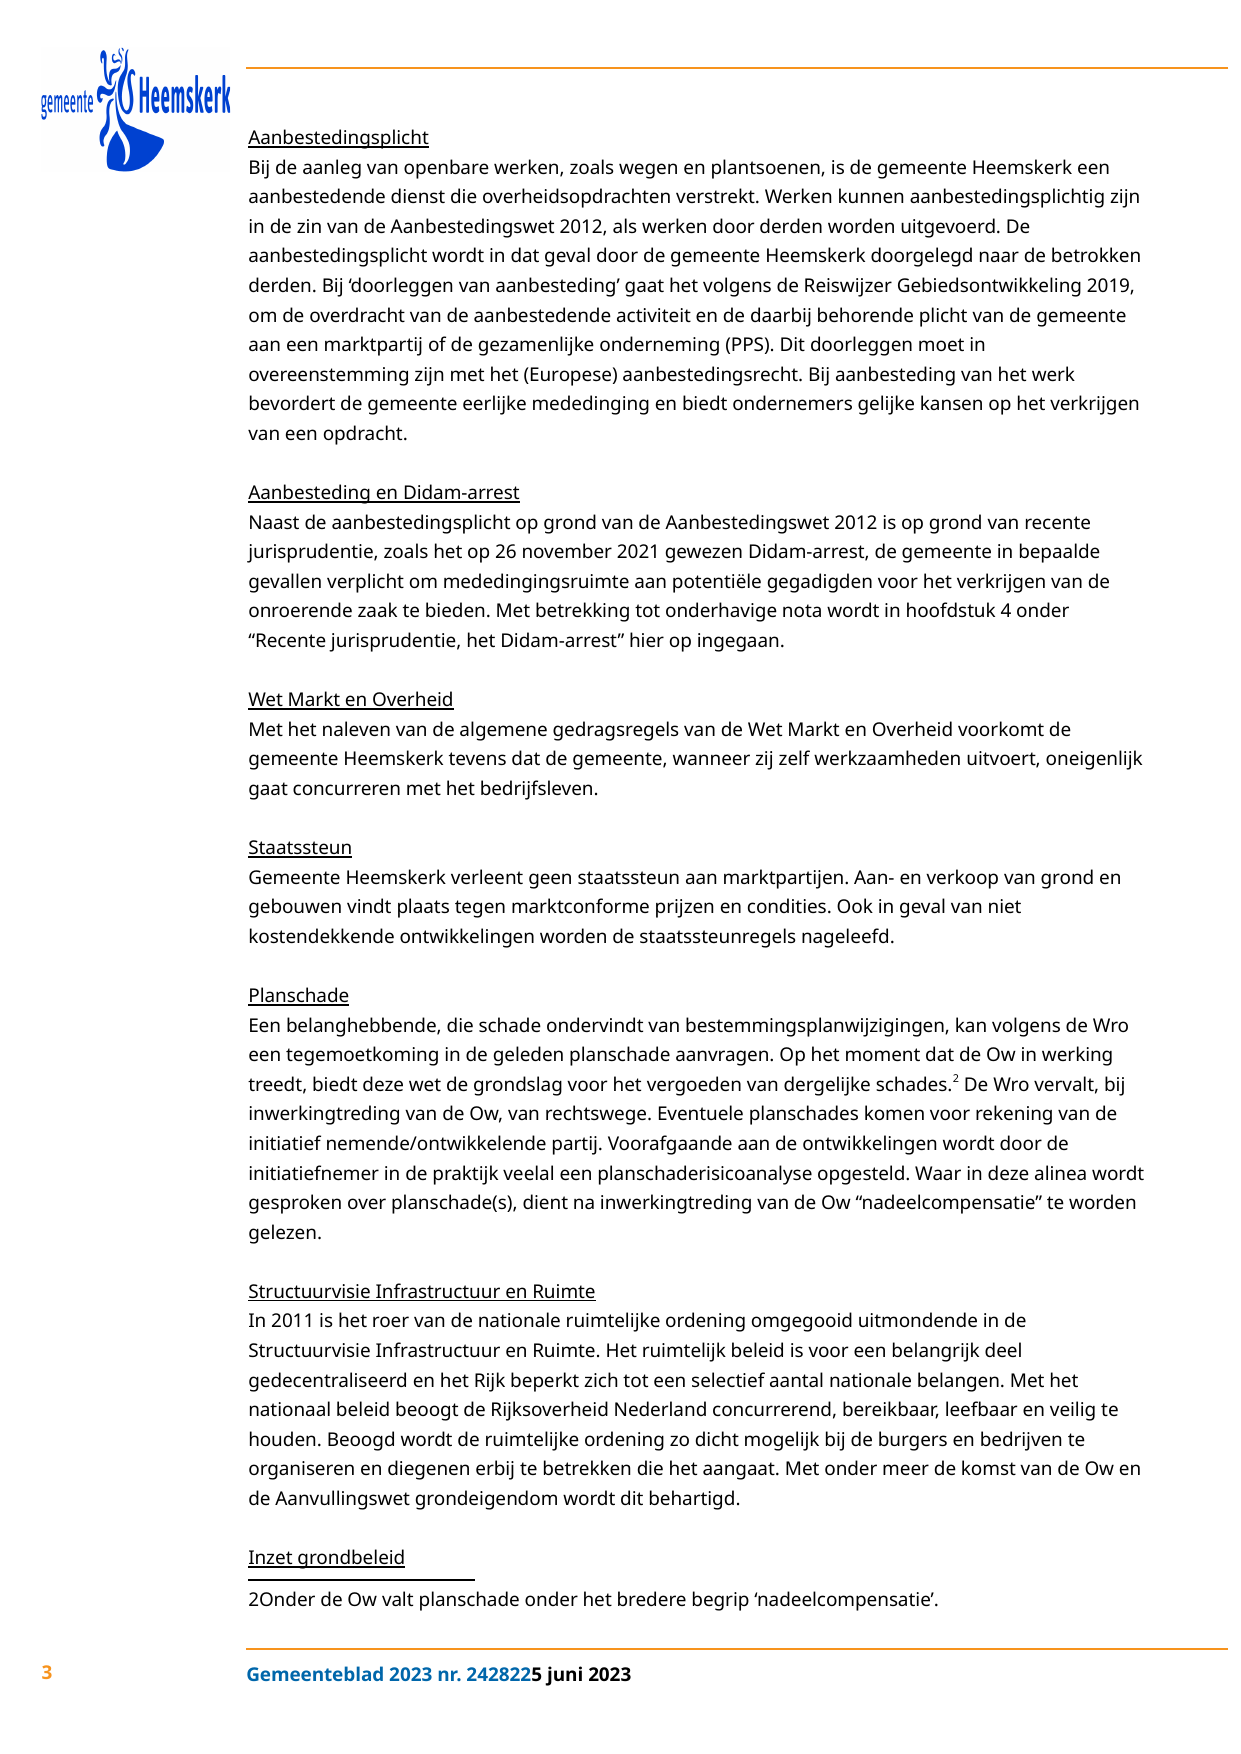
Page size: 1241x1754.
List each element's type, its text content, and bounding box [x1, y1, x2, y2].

text Naast de aanbestedingsplicht op grond van de Aanbestedingswet 2012 is op grond van recente jurisprudentie, zoals het op 26 november 2021 gewezen Didam-arrest, de gemeente in bepaalde gevallen verplicht om mededingingsruimte aan potentiële gegadigden voor het verkrijgen van de onroerende zaak te bieden. Met betrekking tot onderhavige nota wordt in hoofdstuk 4 onder “Recente jurisprudentie, het Didam-arrest” hier op ingegaan. [248, 509, 1152, 653]
text Gemeente Heemskerk verleent geen staatssteun aan marktpartijen. Aan- en verkoop van grond en gebouwen vindt plaats tegen marktconforme prijzen en condities. Ook in geval van niet kostendekkende ontwikkelingen worden de staatssteunregels nageleefd. [248, 864, 1152, 949]
text Aanbesteding en Didam-arrest [248, 479, 1152, 505]
text Staatssteun [248, 834, 1152, 860]
text In 2011 is het roer van de nationale ruimtelijke ordening omgegooid uitmondende in de Structuurvisie Infrastructuur en Ruimte. Het ruimtelijk beleid is voor een belangrijk deel gedecentraliseerd en het Rijk beperkt zich tot een selectief aantal nationale belangen. Met het nationaal beleid beoogt de Rijksoverheid Nederland concurrerend, bereikbaar, leefbaar en veilig te houden. Beoogd wordt de ruimtelijke ordening zo dicht mogelijk bij de burgers en bedrijven te organiseren en diegenen erbij te betrekken die het aangaat. Met onder meer de komst van de Ow en de Aanvullingswet grondeigendom wordt dit behartigd. [248, 1308, 1152, 1511]
text Met het naleven van de algemene gedragsregels van de Wet Markt en Overheid voorkomt de gemeente Heemskerk tevens dat de gemeente, wanneer zij zelf werkzaamheden uitvoert, oneigenlijk gaat concurreren met het bedrijfsleven. [248, 716, 1152, 801]
text Bij de aanleg van openbare werken, zoals wegen en plantsoenen, is de gemeente Heemskerk een aanbestedende dienst die overheidsopdrachten verstrekt. Werken kunnen aanbestedingsplichtig zijn in de zin van de Aanbestedingswet 2012, als werken door derden worden uitgevoerd. De aanbestedingsplicht wordt in dat geval door de gemeente Heemskerk doorgelegd naar de betrokken derden. Bij ‘doorleggen van aanbesteding’ gaat het volgens de Reiswijzer Gebiedsontwikkeling 2019, om de overdracht van de aanbestedende activiteit en de daarbij behorende plicht van de gemeente aan een marktpartij of de gezamenlijke onderneming (PPS). Dit doorleggen moet in overeenstemming zijn met het (Europese) aanbestedingsrecht. Bij aanbesteding van het werk bevordert de gemeente eerlijke mededinging en biedt ondernemers gelijke kansen op het verkrijgen van een opdracht. [248, 154, 1152, 446]
picture [41, 47, 231, 172]
text Inzet grondbeleid [248, 1544, 1152, 1570]
text Planschade [248, 982, 1152, 1008]
text Wet Markt en Overheid [248, 686, 1152, 712]
text Aanbestedingsplicht [248, 124, 1152, 150]
text Onder de Ow valt planschade onder het bredere begrip ‘nadeelcompensatie’. [248, 1586, 1152, 1612]
text Structuurvisie Infrastructuur en Ruimte [248, 1278, 1152, 1304]
text Een belanghebbende, die schade ondervindt van bestemmingsplanwijzigingen, kan volgens de Wro een tegemoetkoming in de geleden planschade aanvragen. Op het moment dat de Ow in werking treedt, biedt deze wet de grondslag voor het vergoeden van dergelijke schades. De Wro vervalt, bij inwerkingtreding van de Ow, van rechtswege. Eventuele planschades komen voor rekening van de initiatief nemende/ontwikkelende partij. Voorafgaande aan de ontwikkelingen wordt door de initiatiefnemer in de praktijk veelal een planschaderisicoanalyse opgesteld. Waar in deze alinea wordt gesproken over planschade(s), dient na inwerkingtreding van de Ow “nadeelcompensatie” te worden gelezen. [248, 1012, 1152, 1245]
